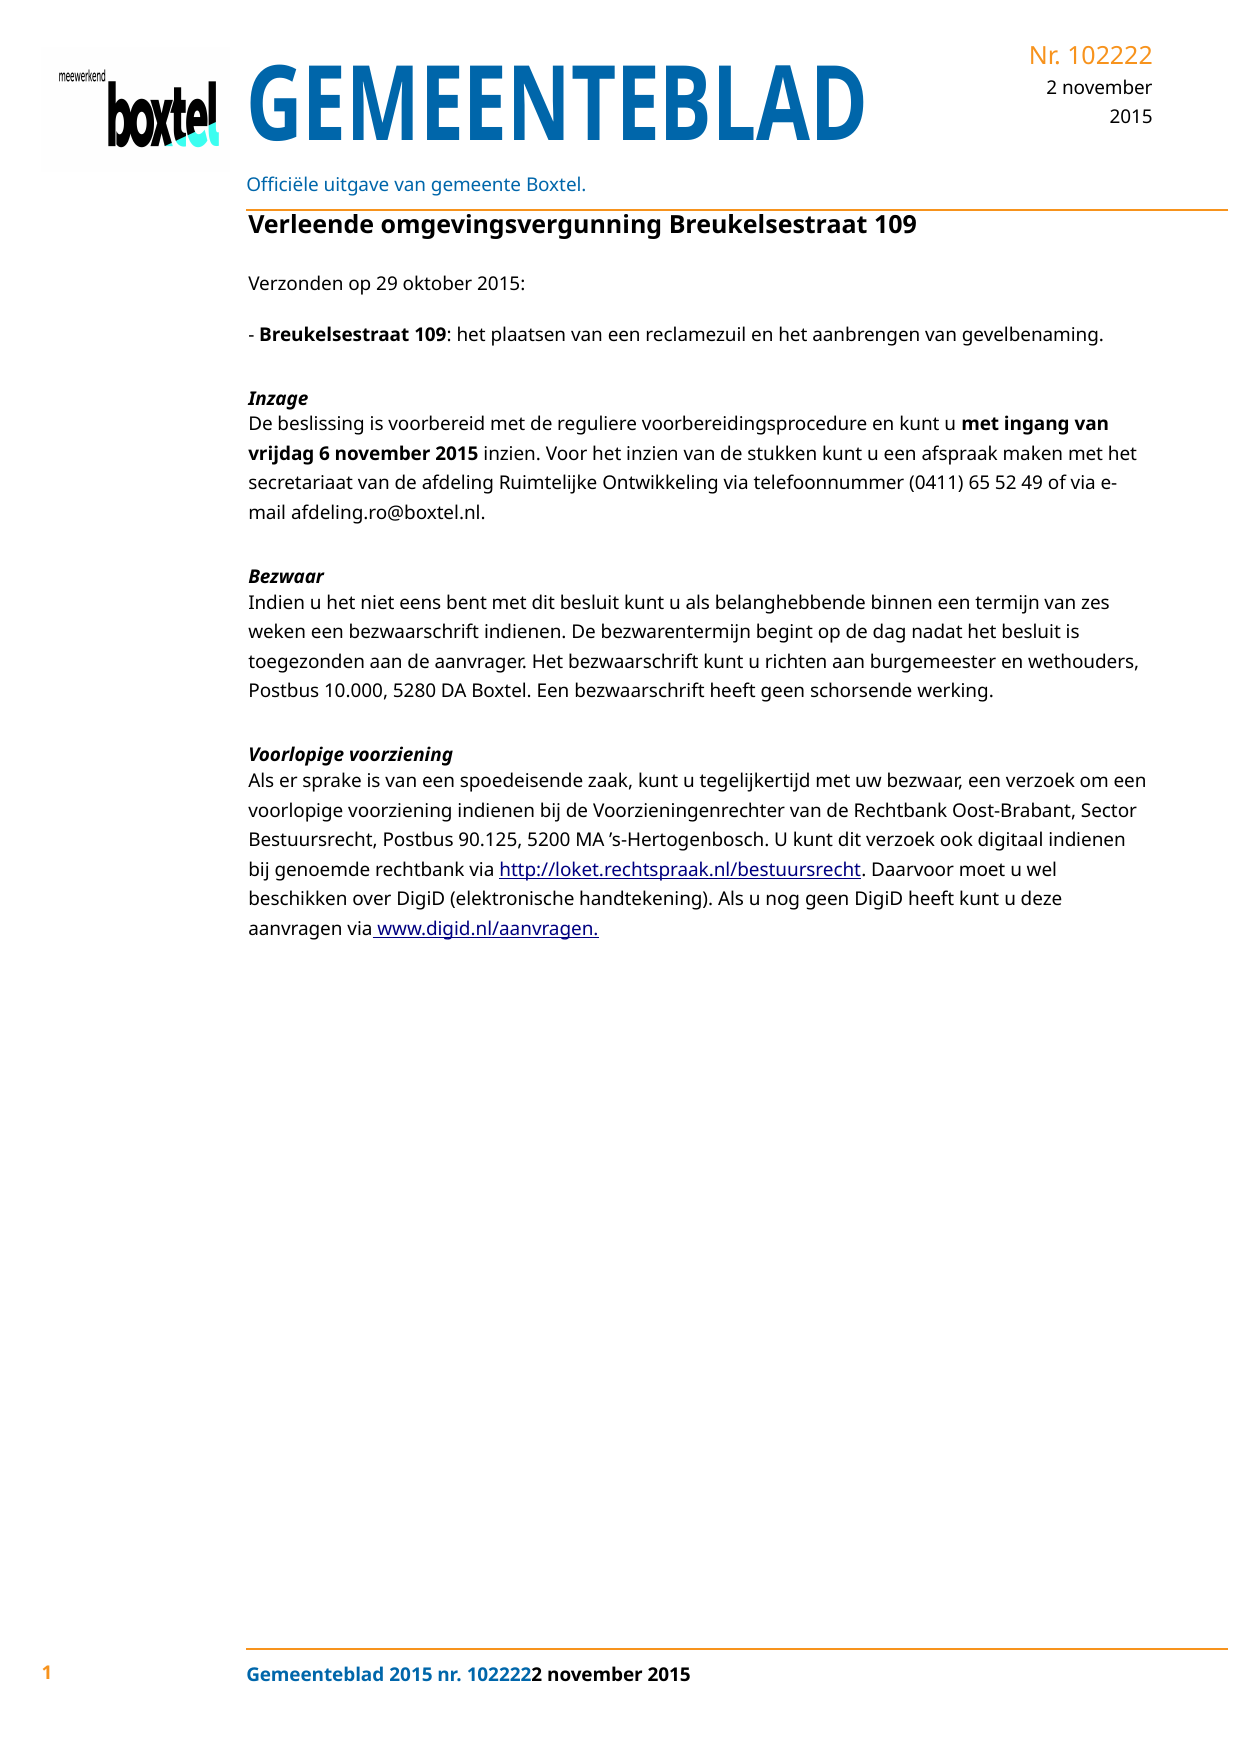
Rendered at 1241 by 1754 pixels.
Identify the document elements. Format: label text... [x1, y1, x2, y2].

picture [41, 47, 231, 172]
text Inzage [248, 385, 1152, 410]
text Als er sprake is van een spoedeisende zaak, kunt u tegelijkertijd met uw bezwaar, een verzoek om een voorlopige voorziening indienen bij de Voorzieningenrechter van de Rechtbank Oost-Brabant, Sector Bestuursrecht, Postbus 90.125, 5200 MA ’s-Hertogenbosch. U kunt dit verzoek ook digitaal indienen bij genoemde rechtbank via http://loket.rechtspraak.nl/bestuursrecht. Daarvoor moet u wel beschikken over DigiD (elektronische handtekening). Als u nog geen DigiD heeft kunt u deze aanvragen via www.digid.nl/aanvragen. [248, 767, 1152, 941]
text Indien u het niet eens bent met dit besluit kunt u als belanghebbende binnen een termijn van zes weken een bezwaarschrift indienen. De bezwarentermijn begint op de dag nadat het besluit is toegezonden aan de aanvrager. Het bezwaarschrift kunt u richten aan burgemeester en wethouders, Postbus 10.000, 5280 DA Boxtel. Een bezwaarschrift heeft geen schorsende werking. [248, 589, 1152, 703]
text Voorlopige voorziening [248, 742, 1152, 767]
text Verleende omgevingsvergunning Breukelsestraat 109 [248, 211, 1152, 241]
text Bezwaar [248, 563, 1152, 589]
text - Breukelsestraat 109: het plaatsen van een reclamezuil en het aanbrengen van gevelbenaming. [248, 321, 1152, 346]
text De beslissing is voorbereid met de reguliere voorbereidingsprocedure en kunt u met ingang van vrijdag 6 november 2015 inzien. Voor het inzien van de stukken kunt u een afspraak maken met het secretariaat van de afdeling Ruimtelijke Ontwikkeling via telefoonnummer (0411) 65 52 49 of via e-mail afdeling.ro@boxtel.nl. [248, 410, 1152, 525]
text Verzonden op 29 oktober 2015: [248, 270, 1152, 296]
